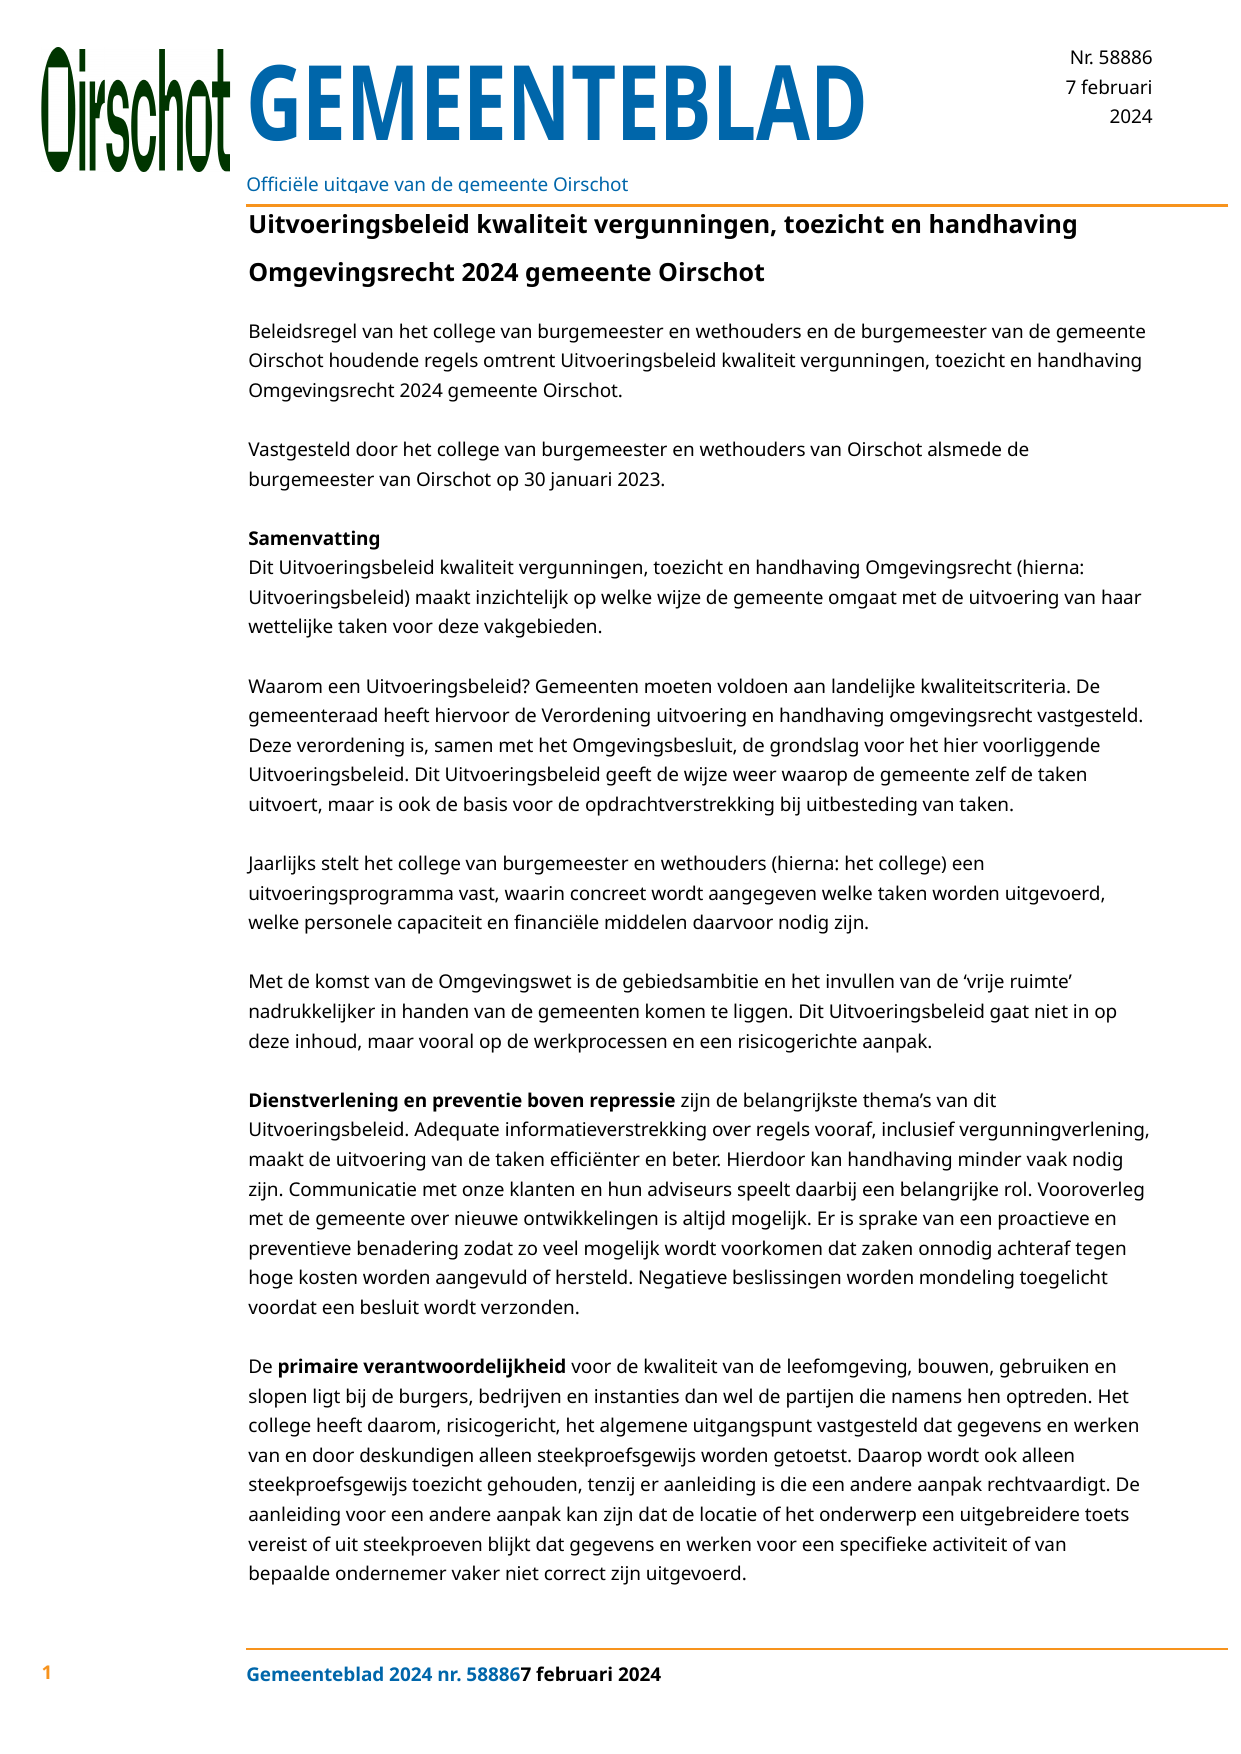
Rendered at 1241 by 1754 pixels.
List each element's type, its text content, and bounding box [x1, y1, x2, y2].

text Beleidsregel van het college van burgemeester en wethouders en de burgemeester van de gemeente Oirschot houdende regels omtrent Uitvoeringsbeleid kwaliteit vergunningen, toezicht en handhaving Omgevingsrecht 2024 gemeente Oirschot. [248, 318, 1152, 403]
text De primaire verantwoordelijkheid voor de kwaliteit van de leefomgeving, bouwen, gebruiken en slopen ligt bij de burgers, bedrijven en instanties dan wel de partijen die namens hen optreden. Het college heeft daarom, risicogericht, het algemene uitgangspunt vastgesteld dat gegevens en werken van en door deskundigen alleen steekproefsgewijs worden getoetst. Daarop wordt ook alleen steekproefsgewijs toezicht gehouden, tenzij er aanleiding is die een andere aanpak rechtvaardigt. De aanleiding voor een andere aanpak kan zijn dat de locatie of het onderwerp een uitgebreidere toets vereist of uit steekproeven blijkt dat gegevens en werken voor een specifieke activiteit of van bepaalde ondernemer vaker niet correct zijn uitgevoerd. [248, 1353, 1152, 1586]
text Dit Uitvoeringsbeleid kwaliteit vergunningen, toezicht en handhaving Omgevingsrecht (hierna: Uitvoeringsbeleid) maakt inzichtelijk op welke wijze de gemeente omgaat met de uitvoering van haar wettelijke taken voor deze vakgebieden. [248, 554, 1152, 639]
text Met de komst van de Omgevingswet is de gebiedsambitie en het invullen van de ‘vrije ruimte’ nadrukkelijker in handen van de gemeenten komen te liggen. Dit Uitvoeringsbeleid gaat niet in op deze inhoud, maar vooral op de werkprocessen en een risicogerichte aanpak. [248, 969, 1152, 1054]
picture [41, 47, 231, 172]
text Uitvoeringsbeleid kwaliteit vergunningen, toezicht en handhaving Omgevingsrecht 2024 gemeente Oirschot [248, 207, 1152, 288]
text Jaarlijks stelt het college van burgemeester en wethouders (hierna: het college) een uitvoeringsprogramma vast, waarin concreet wordt aangegeven welke taken worden uitgevoerd, welke personele capaciteit en financiële middelen daarvoor nodig zijn. [248, 850, 1152, 935]
text Waarom een Uitvoeringsbeleid? Gemeenten moeten voldoen aan landelijke kwaliteitscriteria. De gemeenteraad heeft hiervoor de Verordening uitvoering en handhaving omgevingsrecht vastgesteld. Deze verordening is, samen met het Omgevingsbesluit, de grondslag voor het hier voorliggende Uitvoeringsbeleid. Dit Uitvoeringsbeleid geeft de wijze weer waarop de gemeente zelf de taken uitvoert, maar is ook de basis voor de opdrachtverstrekking bij uitbesteding van taken. [248, 673, 1152, 817]
text Vastgesteld door het college van burgemeester en wethouders van Oirschot alsmede de burgemeester van Oirschot op 30 januari 2023. [248, 436, 1152, 492]
text Dienstverlening en preventie boven repressie zijn de belangrijkste thema’s van dit Uitvoeringsbeleid. Adequate informatieverstrekking over regels vooraf, inclusief vergunningverlening, maakt de uitvoering van de taken efficiënter en beter. Hierdoor kan handhaving minder vaak nodig zijn. Communicatie met onze klanten en hun adviseurs speelt daarbij een belangrijke rol. Vooroverleg met de gemeente over nieuwe ontwikkelingen is altijd mogelijk. Er is sprake van een proactieve en preventieve benadering zodat zo veel mogelijk wordt voorkomen dat zaken onnodig achteraf tegen hoge kosten worden aangevuld of hersteld. Negatieve beslissingen worden mondeling toegelicht voordat een besluit wordt verzonden. [248, 1087, 1152, 1320]
text Samenvatting [248, 525, 1152, 551]
